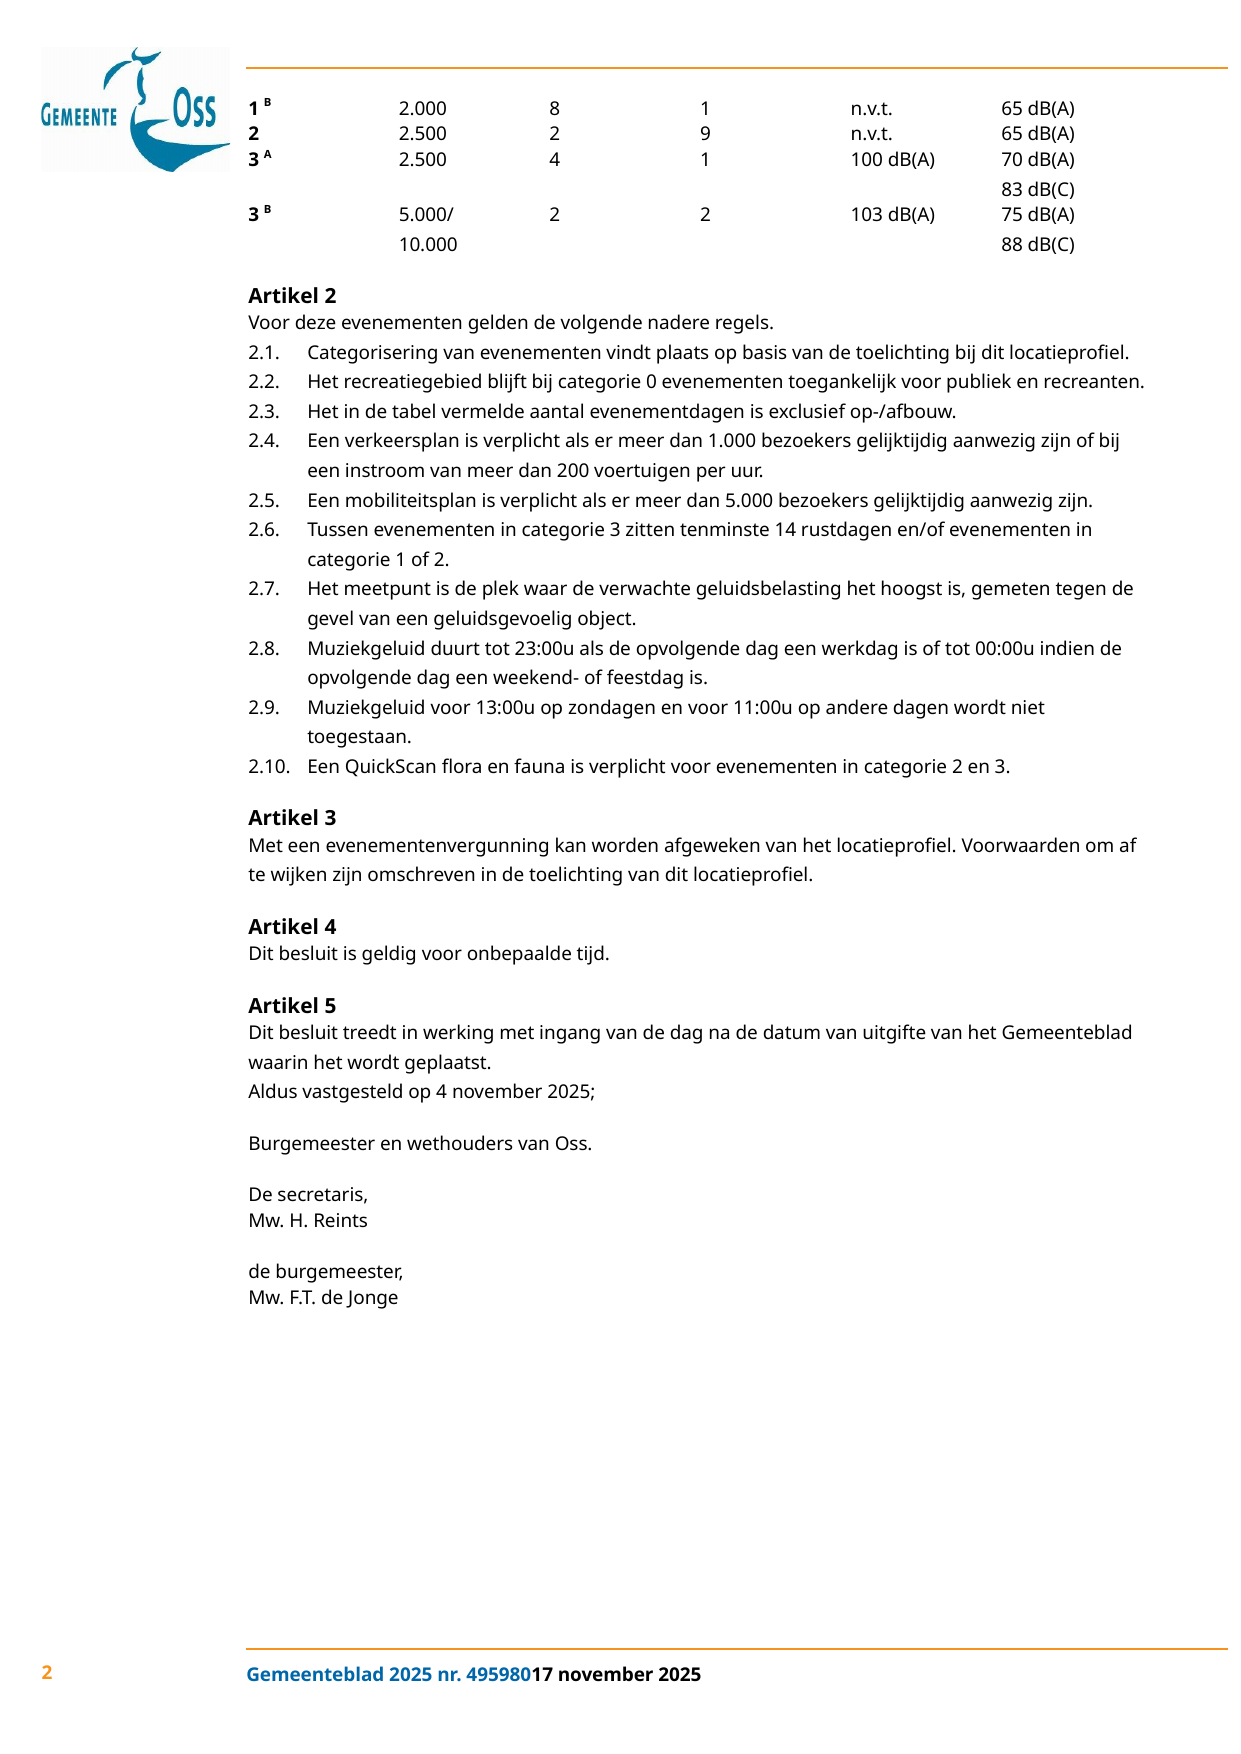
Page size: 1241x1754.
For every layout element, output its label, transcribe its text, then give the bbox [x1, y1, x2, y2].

text Mw. F.T. de Jonge [248, 1284, 1152, 1310]
text Aldus vastgesteld op 4 november 2025; [248, 1078, 1152, 1104]
table_cell 2.000 [399, 95, 549, 121]
table_cell 5.000/ 10.000 [399, 202, 549, 257]
text de burgemeester, [248, 1258, 1152, 1284]
table_cell 70 dB(A) 83 dB(C) [1001, 146, 1152, 202]
table_cell 4 [549, 146, 700, 202]
text Voor deze evenementen gelden de volgende nadere regels. [248, 309, 1152, 335]
table_cell 2 [700, 202, 850, 257]
table_cell 2 [549, 121, 700, 146]
text Artikel 3 [248, 803, 1152, 832]
table_cell 100 dB(A) [850, 146, 1001, 202]
list Een mobiliteitsplan is verplicht als er meer dan 5.000 bezoekers gelijktijdig aanwezig zijn. [248, 487, 1152, 513]
table_cell 75 dB(A) 88 dB(C) [1001, 202, 1152, 257]
text Dit besluit is geldig voor onbepaalde tijd. [248, 940, 1152, 966]
table_cell 8 [549, 95, 700, 121]
text Artikel 5 [248, 991, 1152, 1019]
table_cell 2 [248, 121, 398, 146]
list Een verkeersplan is verplicht als er meer dan 1.000 bezoekers gelijktijdig aanwezig zijn of bij een instroom van meer dan 200 voertuigen per uur. [248, 428, 1152, 483]
table_cell 2.500 [399, 121, 549, 146]
table_cell 1 [700, 146, 850, 202]
list Het meetpunt is de plek waar de verwachte geluidsbelasting het hoogst is, gemeten tegen de gevel van een geluidsgevoelig object. [248, 576, 1152, 631]
table_cell 3 A [248, 146, 398, 202]
table_cell 65 dB(A) [1001, 95, 1152, 121]
list Het in de tabel vermelde aantal evenementdagen is exclusief op-/afbouw. [248, 398, 1152, 424]
table_cell 1 B [248, 95, 398, 121]
text Artikel 4 [248, 912, 1152, 940]
text Dit besluit treedt in werking met ingang van de dag na de datum van uitgifte van het Gemeenteblad waarin het wordt geplaatst. [248, 1019, 1152, 1074]
text Met een evenementenvergunning kan worden afgeweken van het locatieprofiel. Voorwaarden om af te wijken zijn omschreven in de toelichting van dit locatieprofiel. [248, 832, 1152, 887]
list Muziekgeluid duurt tot 23:00u als de opvolgende dag een werkdag is of tot 00:00u indien de opvolgende dag een weekend- of feestdag is. [248, 635, 1152, 690]
list Tussen evenementen in categorie 3 zitten tenminste 14 rustdagen en/of evenementen in categorie 1 of 2. [248, 516, 1152, 572]
text Burgemeester en wethouders van Oss. [248, 1130, 1152, 1156]
text De secretaris, [248, 1181, 1152, 1207]
table_cell 103 dB(A) [850, 202, 1001, 257]
text Artikel 2 [248, 281, 1152, 309]
list Een QuickScan flora en fauna is verplicht voor evenementen in categorie 2 en 3. [248, 753, 1152, 779]
table_cell 65 dB(A) [1001, 121, 1152, 146]
table_cell n.v.t. [850, 121, 1001, 146]
picture [41, 47, 231, 172]
list Muziekgeluid voor 13:00u op zondagen en voor 11:00u op andere dagen wordt niet toegestaan. [248, 694, 1152, 749]
table_cell 2 [549, 202, 700, 257]
text Mw. H. Reints [248, 1207, 1152, 1233]
table_cell 9 [700, 121, 850, 146]
table_cell 2.500 [399, 146, 549, 202]
table_cell 1 [700, 95, 850, 121]
table_cell 3 B [248, 202, 398, 257]
table_cell n.v.t. [850, 95, 1001, 121]
list Het recreatiegebied blijft bij categorie 0 evenementen toegankelijk voor publiek en recreanten. [248, 368, 1152, 394]
list Categorisering van evenementen vindt plaats op basis van de toelichting bij dit locatieprofiel. [248, 339, 1152, 365]
